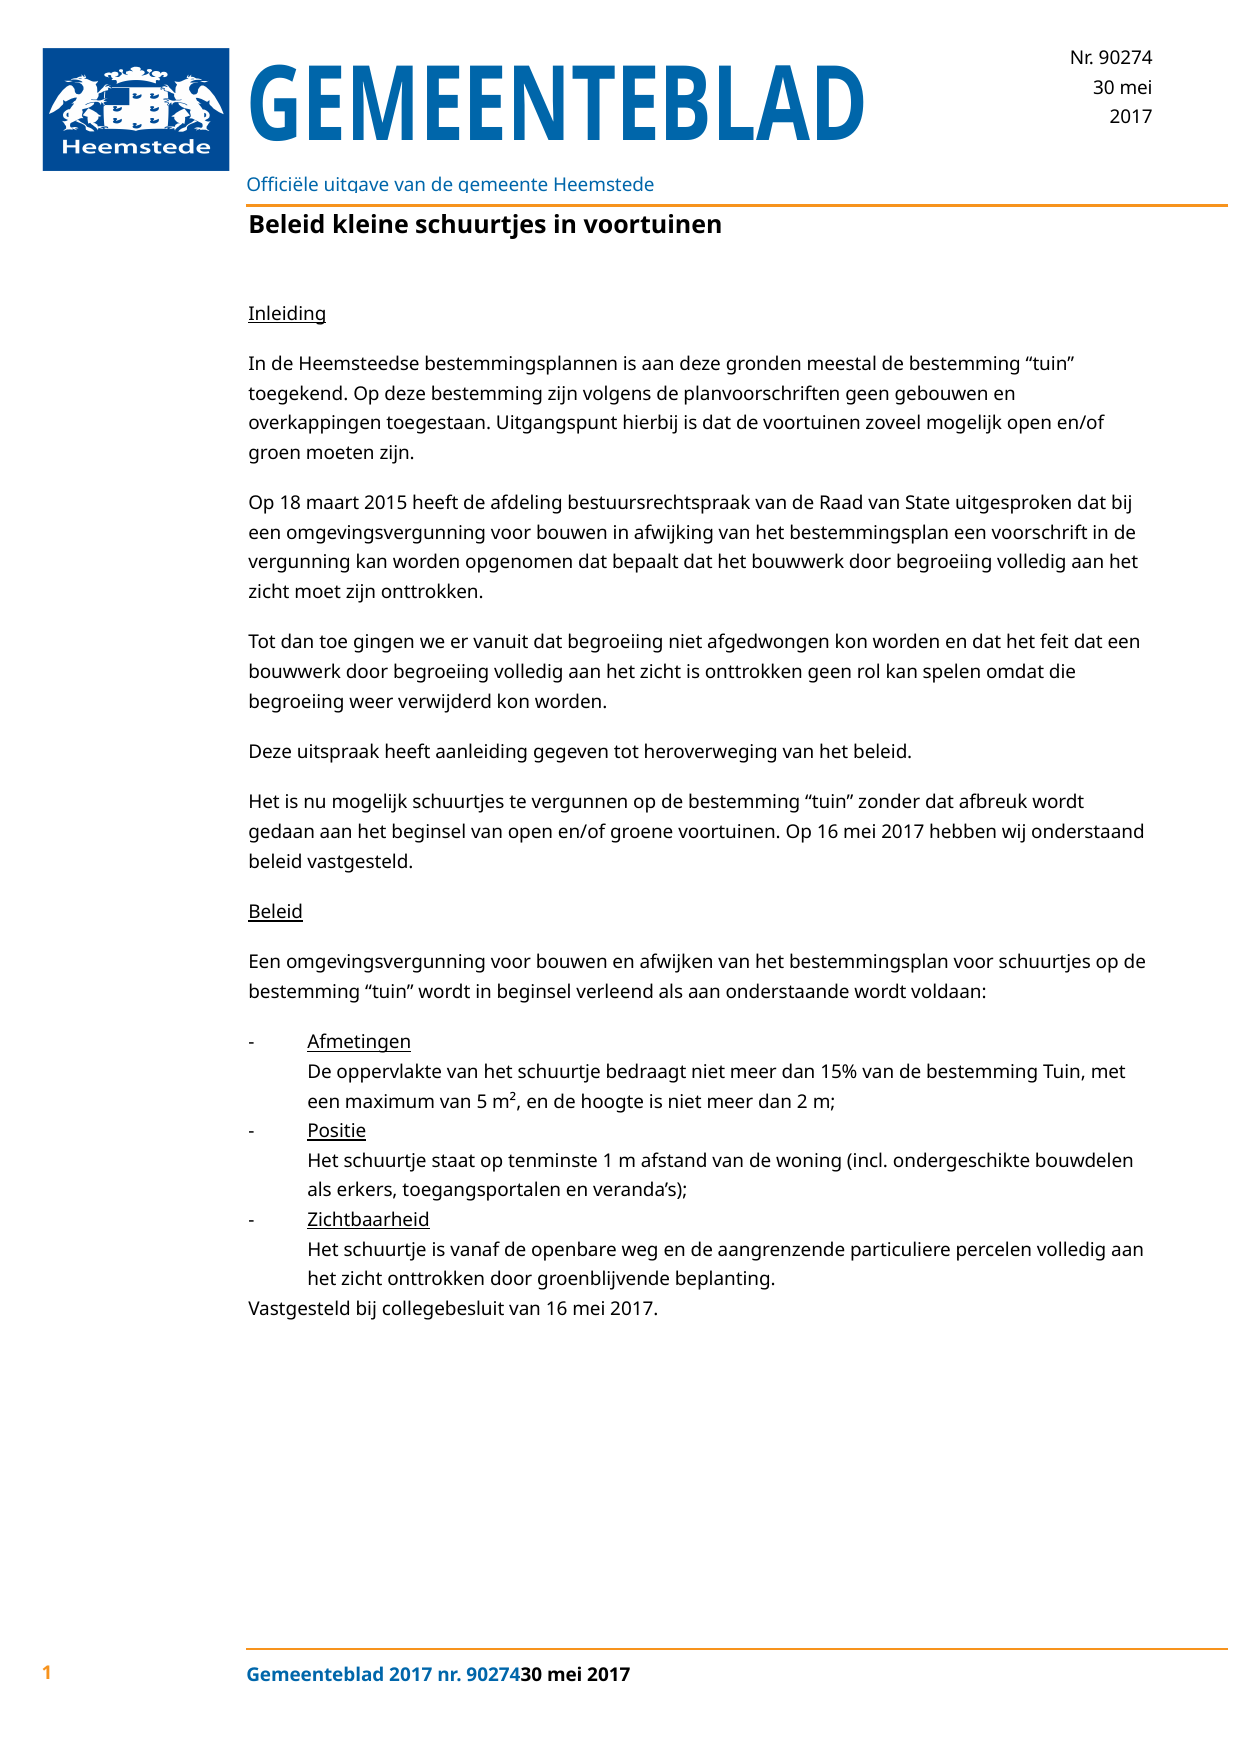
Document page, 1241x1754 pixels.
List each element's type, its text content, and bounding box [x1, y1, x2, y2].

text Inleiding [248, 300, 1152, 326]
list Positie [248, 1117, 1152, 1143]
text Beleid kleine schuurtjes in voortuinen [248, 207, 1152, 241]
text Tot dan toe gingen we er vanuit dat begroeiing niet afgedwongen kon worden en dat het feit dat een bouwwerk door begroeiing volledig aan het zicht is onttrokken geen rol kan spelen omdat die begroeiing weer verwijderd kon worden. [248, 629, 1152, 713]
list Het schuurtje is vanaf de openbare weg en de aangrenzende particuliere percelen volledig aan het zicht onttrokken door groenblijvende beplanting. [248, 1236, 1152, 1291]
picture [41, 47, 231, 172]
list Afmetingen [248, 1029, 1152, 1054]
list De oppervlakte van het schuurtje bedraagt niet meer dan 15% van de bestemming Tuin, met een maximum van 5 m², en de hoogte is niet meer dan 2 m; [248, 1058, 1152, 1113]
text Beleid [248, 898, 1152, 924]
text Vastgesteld bij collegebesluit van 16 mei 2017. [248, 1295, 1152, 1321]
text In de Heemsteedse bestemmingsplannen is aan deze gronden meestal de bestemming “tuin” toegekend. Op deze bestemming zijn volgens de planvoorschriften geen gebouwen en overkappingen toegestaan. Uitgangspunt hierbij is dat de voortuinen zoveel mogelijk open en/of groen moeten zijn. [248, 350, 1152, 465]
text Het is nu mogelijk schuurtjes te vergunnen op de bestemming “tuin” zonder dat afbreuk wordt gedaan aan het beginsel van open en/of groene voortuinen. Op 16 mei 2017 hebben wij onderstaand beleid vastgesteld. [248, 789, 1152, 873]
list Zichtbaarheid [248, 1206, 1152, 1232]
list Het schuurtje staat op tenminste 1 m afstand van de woning (incl. ondergeschikte bouwdelen als erkers, toegangsportalen en veranda’s); [248, 1147, 1152, 1202]
text Op 18 maart 2015 heeft de afdeling bestuursrechtspraak van de Raad van State uitgesproken dat bij een omgevingsvergunning voor bouwen in afwijking van het bestemmingsplan een voorschrift in de vergunning kan worden opgenomen dat bepaalt dat het bouwwerk door begroeiing volledig aan het zicht moet zijn onttrokken. [248, 489, 1152, 604]
text Deze uitspraak heeft aanleiding gegeven tot heroverweging van het beleid. [248, 738, 1152, 764]
text Een omgevingsvergunning voor bouwen en afwijken van het bestemmingsplan voor schuurtjes op de bestemming “tuin” wordt in beginsel verleend als aan onderstaande wordt voldaan: [248, 949, 1152, 1004]
